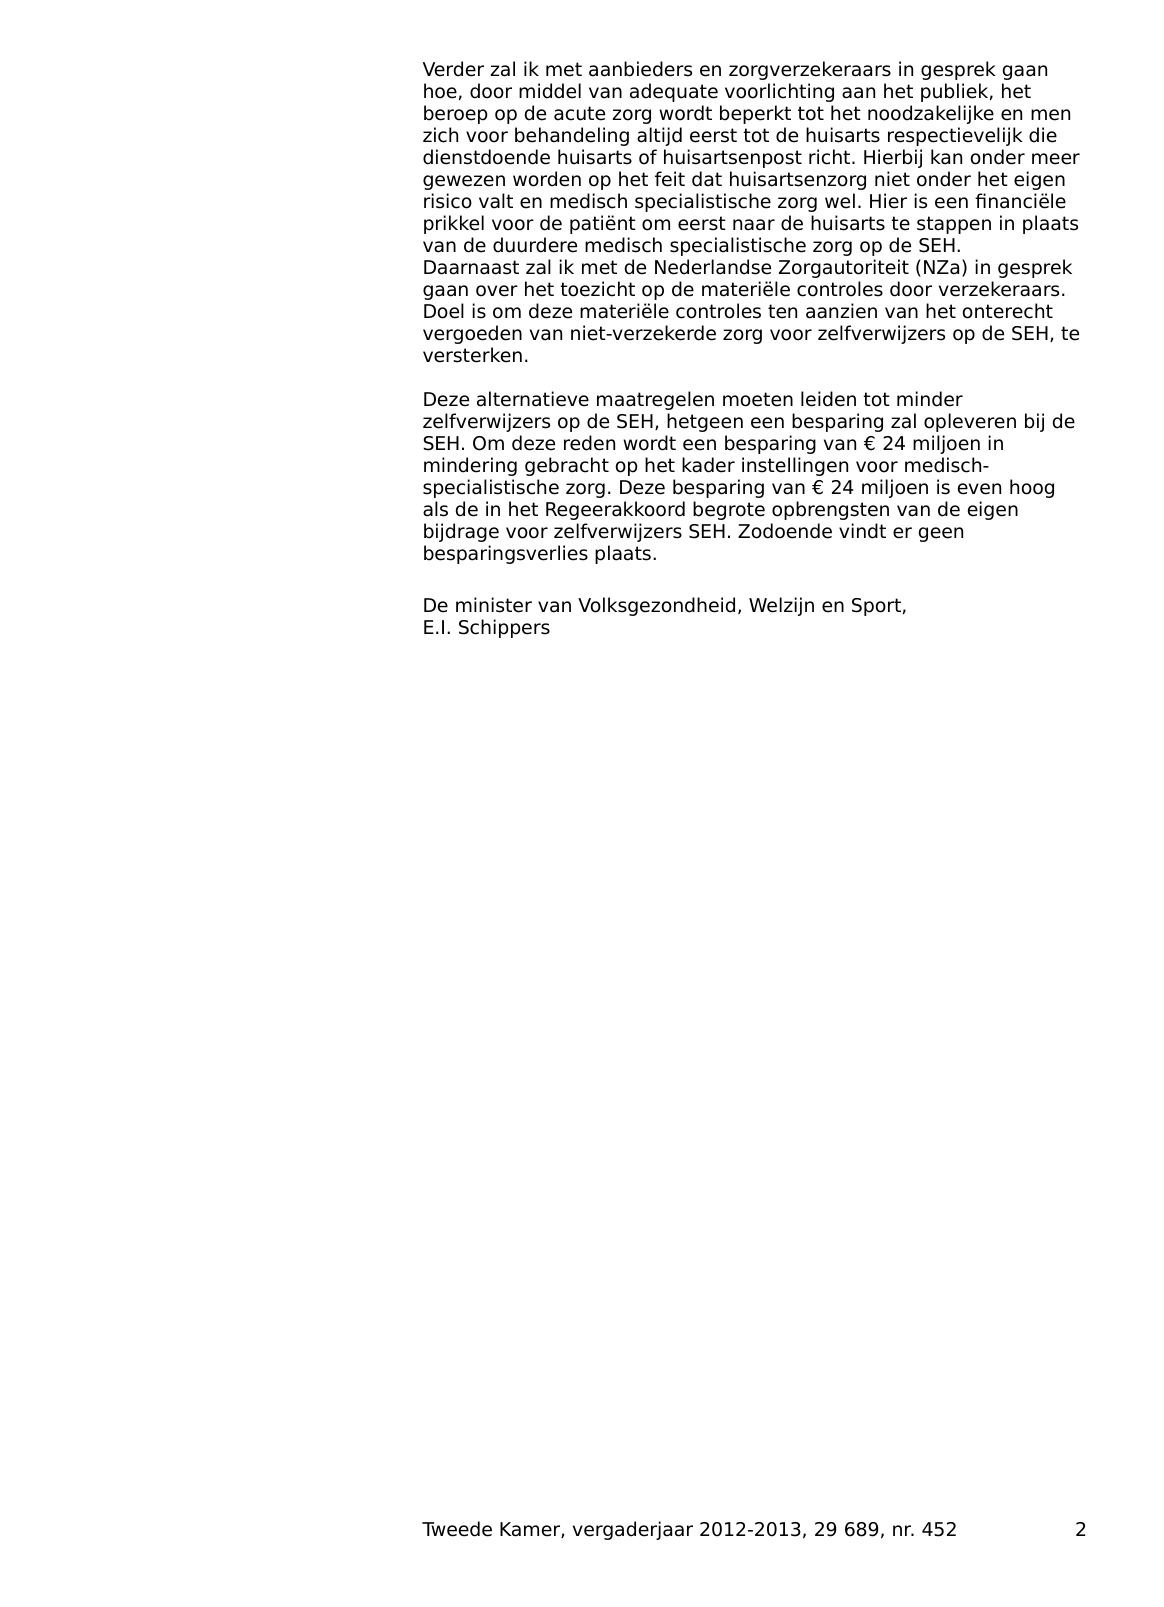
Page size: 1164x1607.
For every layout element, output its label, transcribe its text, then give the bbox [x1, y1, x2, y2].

text Verder zal ik met aanbieders en zorgverzekeraars in gesprek gaan hoe, door middel van adequate voorlichting aan het publiek, het beroep op de acute zorg wordt beperkt tot het noodzakelijke en men zich voor behandeling altijd eerst tot de huisarts respectievelijk die dienstdoende huisarts of huisartsenpost richt. Hierbij kan onder meer gewezen worden op het feit dat huisartsenzorg niet onder het eigen risico valt en medisch specialistische zorg wel. Hier is een financiële prikkel voor de patiënt om eerst naar de huisarts te stappen in plaats van de duurdere medisch specialistische zorg op de SEH. [422, 59, 1087, 257]
text Daarnaast zal ik met de Nederlandse Zorgautoriteit (NZa) in gesprek gaan over het toezicht op de materiële controles door verzekeraars. Doel is om deze materiële controles ten aanzien van het onterecht vergoeden van niet-verzekerde zorg voor zelfverwijzers op de SEH, te versterken. [422, 257, 1087, 367]
text Deze alternatieve maatregelen moeten leiden tot minder zelfverwijzers op de SEH, hetgeen een besparing zal opleveren bij de SEH. Om deze reden wordt een besparing van € 24 miljoen in mindering gebracht op het kader instellingen voor medisch-specialistische zorg. Deze besparing van € 24 miljoen is even hoog als de in het Regeerakkoord begrote opbrengsten van de eigen bijdrage voor zelfverwijzers SEH. Zodoende vindt er geen besparingsverlies plaats. [422, 389, 1087, 565]
text De minister van Volksgezondheid, Welzijn en Sport, E.I. Schippers [422, 595, 1087, 639]
